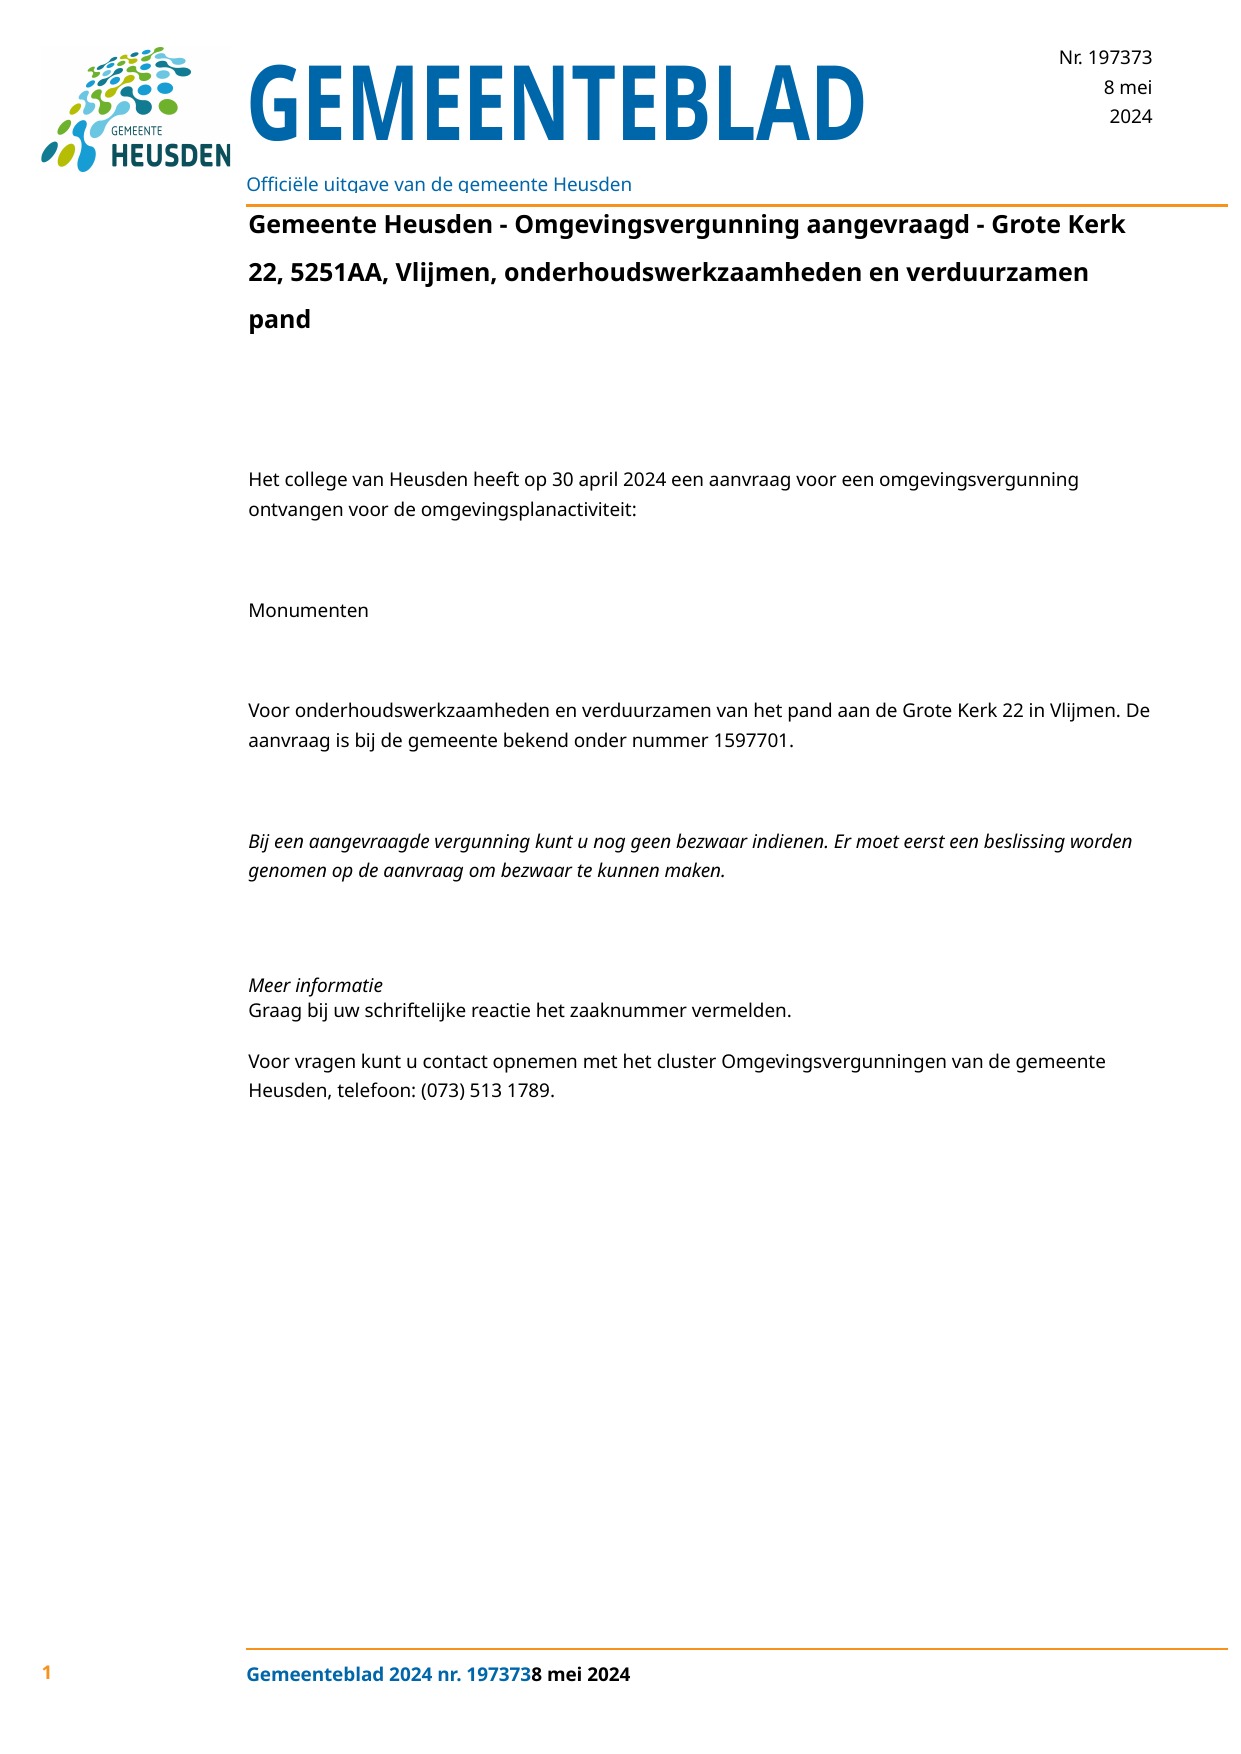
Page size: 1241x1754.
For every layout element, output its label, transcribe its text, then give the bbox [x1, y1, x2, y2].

text Monumenten [248, 597, 1152, 622]
text Gemeente Heusden - Omgevingsvergunning aangevraagd - Grote Kerk 22, 5251AA, Vlijmen, onderhoudswerkzaamheden en verduurzamen pand [248, 207, 1152, 336]
text Bij een aangevraagde vergunning kunt u nog geen bezwaar indienen. Er moet eerst een beslissing worden genomen op de aanvraag om bezwaar te kunnen maken. [248, 828, 1152, 883]
picture [41, 47, 231, 172]
text Graag bij uw schriftelijke reactie het zaaknummer vermelden. [248, 998, 1152, 1023]
text Meer informatie [248, 972, 1152, 998]
text Voor vragen kunt u contact opnemen met het cluster Omgevingsvergunningen van de gemeente Heusden, telefoon: (073) 513 1789. [248, 1048, 1152, 1103]
text Voor onderhoudswerkzaamheden en verduurzamen van het pand aan de Grote Kerk 22 in Vlijmen. De aanvraag is bij de gemeente bekend onder nummer 1597701. [248, 698, 1152, 753]
text Het college van Heusden heeft op 30 april 2024 een aanvraag voor een omgevingsvergunning ontvangen voor de omgevingsplanactiviteit: [248, 466, 1152, 522]
